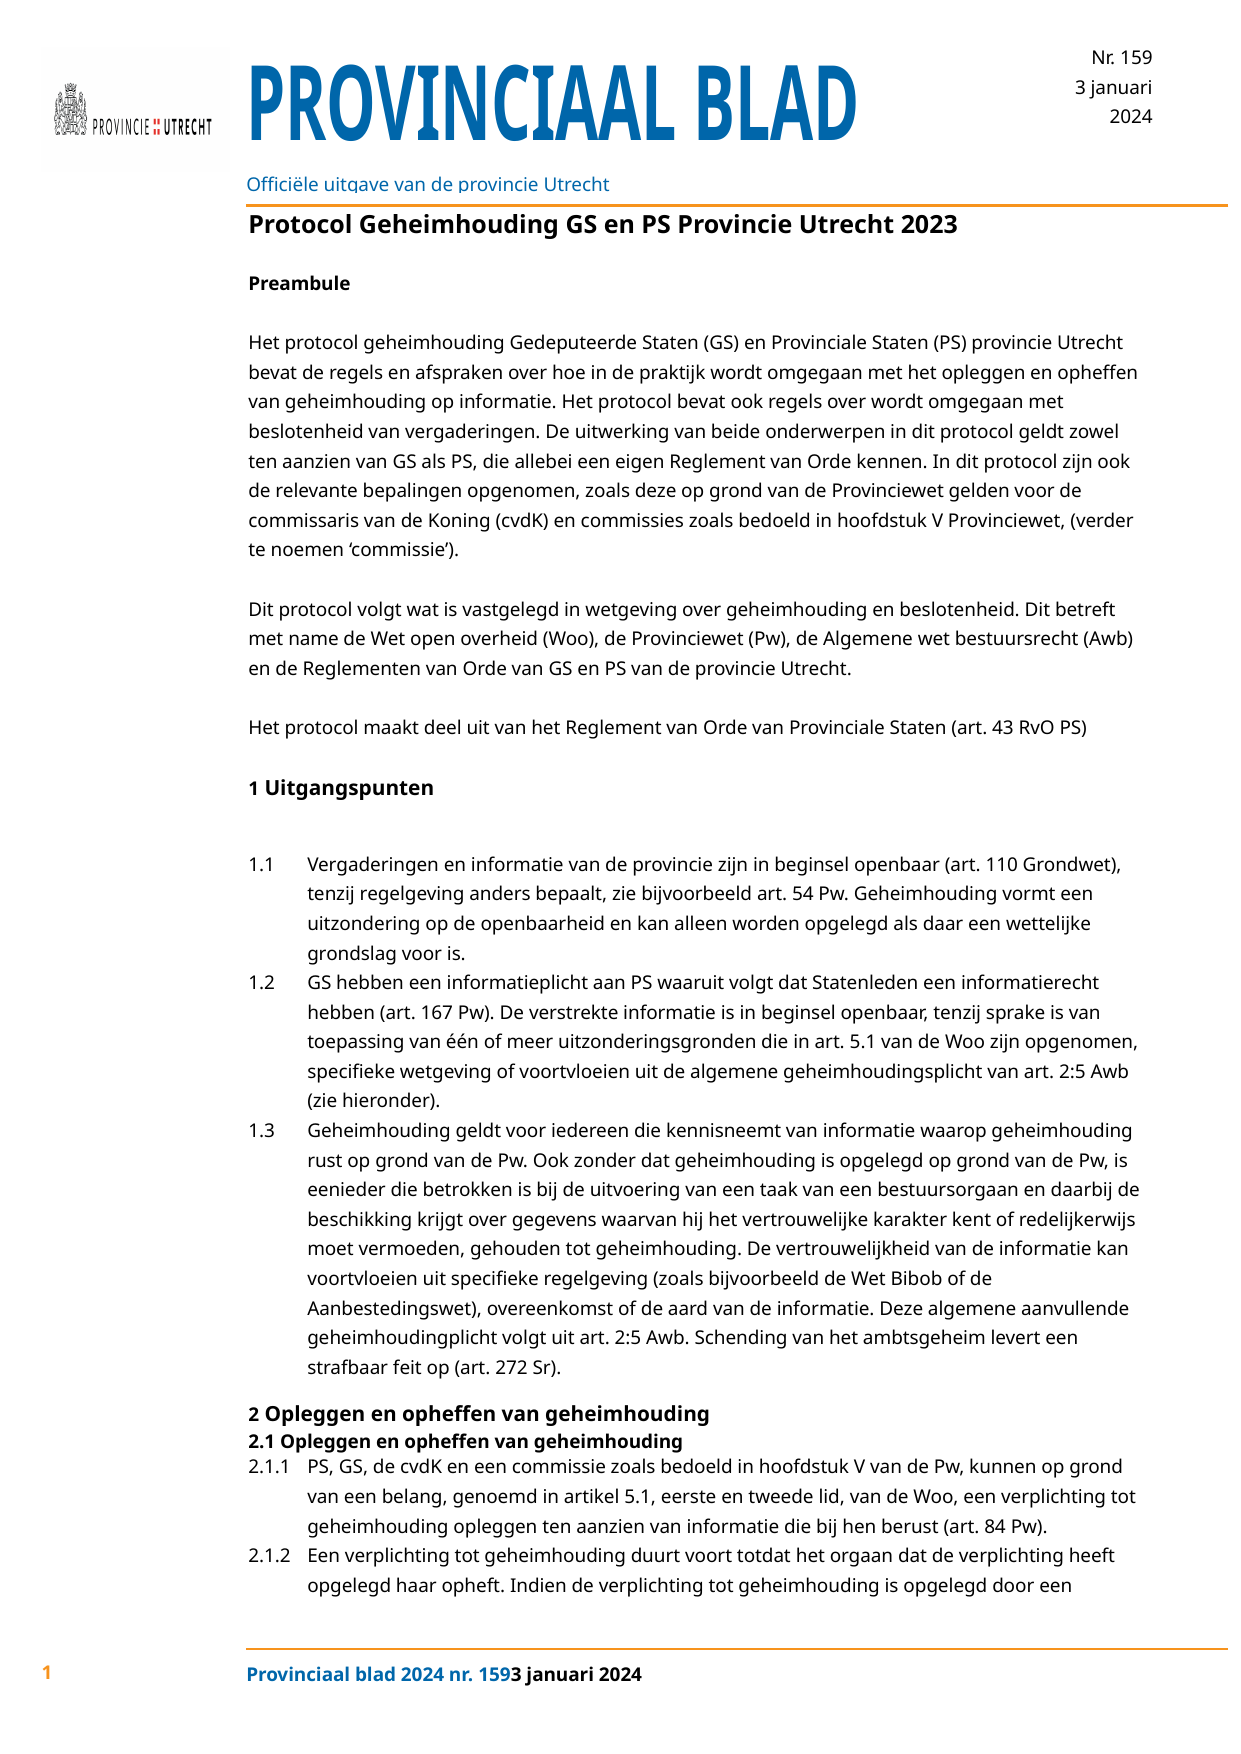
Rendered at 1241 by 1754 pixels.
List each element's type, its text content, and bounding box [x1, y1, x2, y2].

picture [41, 47, 231, 172]
text Het protocol geheimhouding Gedeputeerde Staten (GS) en Provinciale Staten (PS) provincie Utrecht bevat de regels en afspraken over hoe in de praktijk wordt omgegaan met het opleggen en opheffen van geheimhouding op informatie. Het protocol bevat ook regels over wordt omgegaan met beslotenheid van vergaderingen. De uitwerking van beide onderwerpen in dit protocol geldt zowel ten aanzien van GS als PS, die allebei een eigen Reglement van Orde kennen. In dit protocol zijn ook de relevante bepalingen opgenomen, zoals deze op grond van de Provinciewet gelden voor de commissaris van de Koning (cvdK) en commissies zoals bedoeld in hoofdstuk V Provinciewet, (verder te noemen ‘commissie’). [248, 329, 1152, 562]
list PS, GS, de cvdK en een commissie zoals bedoeld in hoofdstuk V van de Pw, kunnen op grond van een belang, genoemd in artikel 5.1, eerste en tweede lid, van de Woo, een verplichting tot geheimhouding opleggen ten aanzien van informatie die bij hen berust (art. 84 Pw). [248, 1454, 1152, 1538]
text 1 Uitgangspunten [248, 773, 1152, 802]
list Vergaderingen en informatie van de provincie zijn in beginsel openbaar (art. 110 Grondwet), tenzij regelgeving anders bepaalt, zie bijvoorbeeld art. 54 Pw. Geheimhouding vormt een uitzondering op de openbaarheid en kan alleen worden opgelegd als daar een wettelijke grondslag voor is. [248, 851, 1152, 965]
text 2 Opleggen en opheffen van geheimhouding [248, 1399, 1152, 1428]
list GS hebben een informatieplicht aan PS waaruit volgt dat Statenleden een informatierecht hebben (art. 167 Pw). De verstrekte informatie is in beginsel openbaar, tenzij sprake is van toepassing van één of meer uitzonderingsgronden die in art. 5.1 van de Woo zijn opgenomen, specifieke wetgeving of voortvloeien uit de algemene geheimhoudingsplicht van art. 2:5 Awb (zie hieronder). [248, 969, 1152, 1113]
text Protocol Geheimhouding GS en PS Provincie Utrecht 2023 [248, 207, 1152, 241]
text Het protocol maakt deel uit van het Reglement van Orde van Provinciale Staten (art. 43 RvO PS) [248, 714, 1152, 740]
list Een verplichting tot geheimhouding duurt voort totdat het orgaan dat de verplichting heeft opgelegd haar opheft. Indien de verplichting tot geheimhouding is opgelegd door een [248, 1542, 1152, 1598]
text Preambule [248, 270, 1152, 296]
list Geheimhouding geldt voor iedereen die kennisneemt van informatie waarop geheimhouding rust op grond van de Pw. Ook zonder dat geheimhouding is opgelegd op grond van de Pw, is eenieder die betrokken is bij de uitvoering van een taak van een bestuursorgaan en daarbij de beschikking krijgt over gegevens waarvan hij het vertrouwelijke karakter kent of redelijkerwijs moet vermoeden, gehouden tot geheimhouding. De vertrouwelijkheid van de informatie kan voortvloeien uit specifieke regelgeving (zoals bijvoorbeeld de Wet Bibob of de Aanbestedingswet), overeenkomst of de aard van de informatie. Deze algemene aanvullende geheimhoudingplicht volgt uit art. 2:5 Awb. Schending van het ambtsgeheim levert een strafbaar feit op (art. 272 Sr). [248, 1117, 1152, 1379]
text 2.1 Opleggen en opheffen van geheimhouding [248, 1428, 1152, 1454]
text Dit protocol volgt wat is vastgelegd in wetgeving over geheimhouding en beslotenheid. Dit betreft met name de Wet open overheid (Woo), de Provinciewet (Pw), de Algemene wet bestuursrecht (Awb) en de Reglementen van Orde van GS en PS van de provincie Utrecht. [248, 596, 1152, 681]
